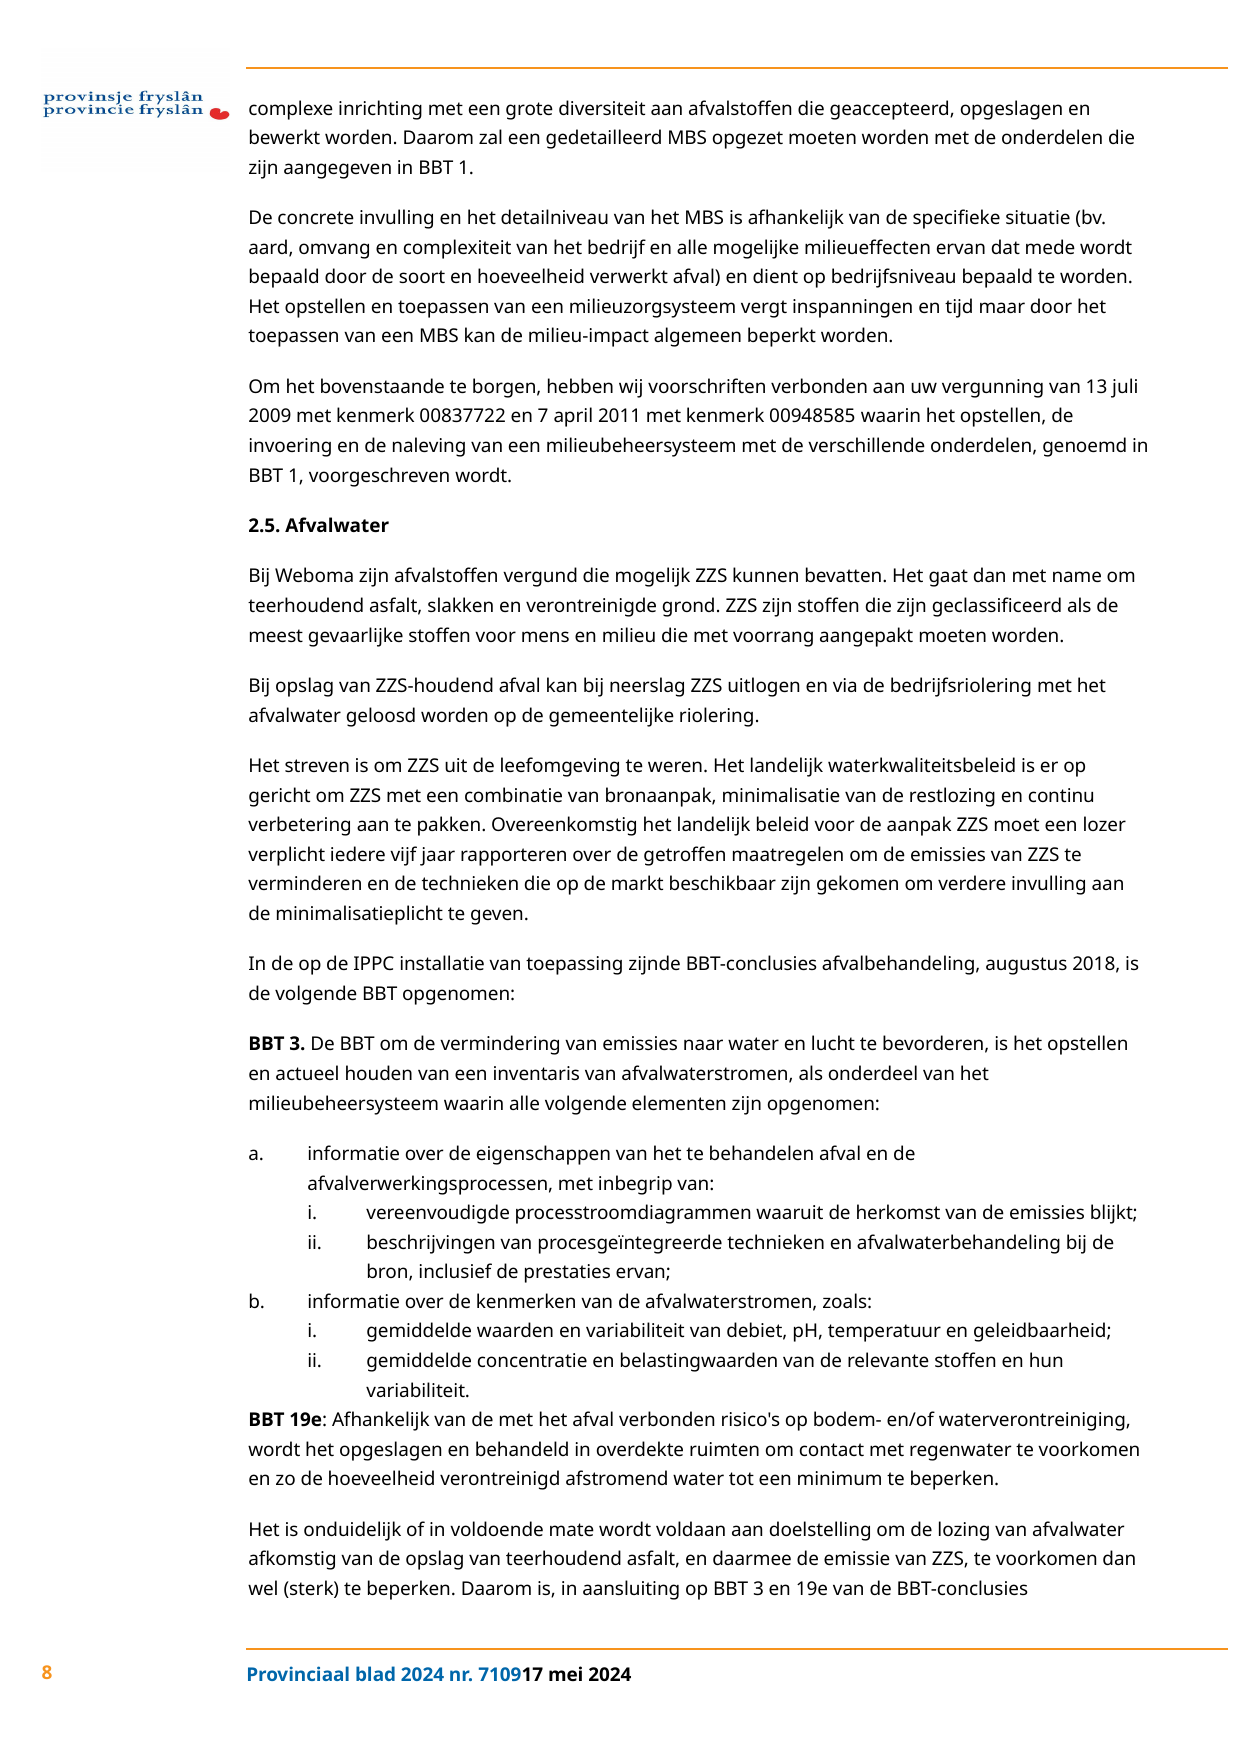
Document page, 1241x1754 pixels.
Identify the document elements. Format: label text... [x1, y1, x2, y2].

text Het streven is om ZZS uit de leefomgeving te weren. Het landelijk waterkwaliteitsbeleid is er op gericht om ZZS met een combinatie van bronaanpak, minimalisatie van de restlozing en continu verbetering aan te pakken. Overeenkomstig het landelijk beleid voor de aanpak ZZS moet een lozer verplicht iedere vijf jaar rapporteren over de getroffen maatregelen om de emissies van ZZS te verminderen en de technieken die op de markt beschikbaar zijn gekomen om verdere invulling aan de minimalisatieplicht te geven. [248, 752, 1152, 926]
list beschrijvingen van procesgeïntegreerde technieken en afvalwaterbehandeling bij de bron, inclusief de prestaties ervan; [307, 1229, 1152, 1284]
picture [41, 47, 231, 172]
text BBT 3. De BBT om de vermindering van emissies naar water en lucht te bevorderen, is het opstellen en actueel houden van een inventaris van afvalwaterstromen, als onderdeel van het milieubeheersysteem waarin alle volgende elementen zijn opgenomen: [248, 1031, 1152, 1116]
list informatie over de kenmerken van de afvalwaterstromen, zoals: [248, 1288, 1152, 1314]
text complexe inrichting met een grote diversiteit aan afvalstoffen die geaccepteerd, opgeslagen en bewerkt worden. Daarom zal een gedetailleerd MBS opgezet moeten worden met de onderdelen die zijn aangegeven in BBT 1. [248, 95, 1152, 180]
text Het is onduidelijk of in voldoende mate wordt voldaan aan doelstelling om de lozing van afvalwater afkomstig van de opslag van teerhoudend asfalt, en daarmee de emissie van ZZS, te voorkomen dan wel (sterk) te beperken. Daarom is, in aansluiting op BBT 3 en 19e van de BBT-conclusies [248, 1516, 1152, 1601]
list vereenvoudigde processtroomdiagrammen waaruit de herkomst van de emissies blijkt; [307, 1199, 1152, 1225]
text Bij Weboma zijn afvalstoffen vergund die mogelijk ZZS kunnen bevatten. Het gaat dan met name om teerhoudend asfalt, slakken en verontreinigde grond. ZZS zijn stoffen die zijn geclassificeerd als de meest gevaarlijke stoffen voor mens en milieu die met voorrang aangepakt moeten worden. [248, 563, 1152, 648]
text Bij opslag van ZZS-houdend afval kan bij neerslag ZZS uitlogen en via de bedrijfsriolering met het afvalwater geloosd worden op de gemeentelijke riolering. [248, 672, 1152, 728]
text 2.5. Afvalwater [248, 512, 1152, 538]
list informatie over de eigenschappen van het te behandelen afval en de afvalverwerkingsprocessen, met inbegrip van: [248, 1140, 1152, 1196]
text Om het bovenstaande te borgen, hebben wij voorschriften verbonden aan uw vergunning van 13 juli 2009 met kenmerk 00837722 en 7 april 2011 met kenmerk 00948585 waarin het opstellen, de invoering en de naleving van een milieubeheersysteem met de verschillende onderdelen, genoemd in BBT 1, voorgeschreven wordt. [248, 373, 1152, 488]
text BBT 19e: Afhankelijk van de met het afval verbonden risico's op bodem- en/of waterverontreiniging, wordt het opgeslagen en behandeld in overdekte ruimten om contact met regenwater te voorkomen en zo de hoeveelheid verontreinigd afstromend water tot een minimum te beperken. [248, 1406, 1152, 1491]
list gemiddelde waarden en variabiliteit van debiet, pH, temperatuur en geleidbaarheid; [307, 1318, 1152, 1343]
text In de op de IPPC installatie van toepassing zijnde BBT-conclusies afvalbehandeling, augustus 2018, is de volgende BBT opgenomen: [248, 951, 1152, 1006]
text De concrete invulling en het detailniveau van het MBS is afhankelijk van de specifieke situatie (bv. aard, omvang en complexiteit van het bedrijf en alle mogelijke milieueffecten ervan dat mede wordt bepaald door de soort en hoeveelheid verwerkt afval) en dient op bedrijfsniveau bepaald te worden. Het opstellen en toepassen van een milieuzorgsysteem vergt inspanningen en tijd maar door het toepassen van een MBS kan de milieu-impact algemeen beperkt worden. [248, 204, 1152, 348]
list gemiddelde concentratie en belastingwaarden van de relevante stoffen en hun variabiliteit. [307, 1347, 1152, 1403]
